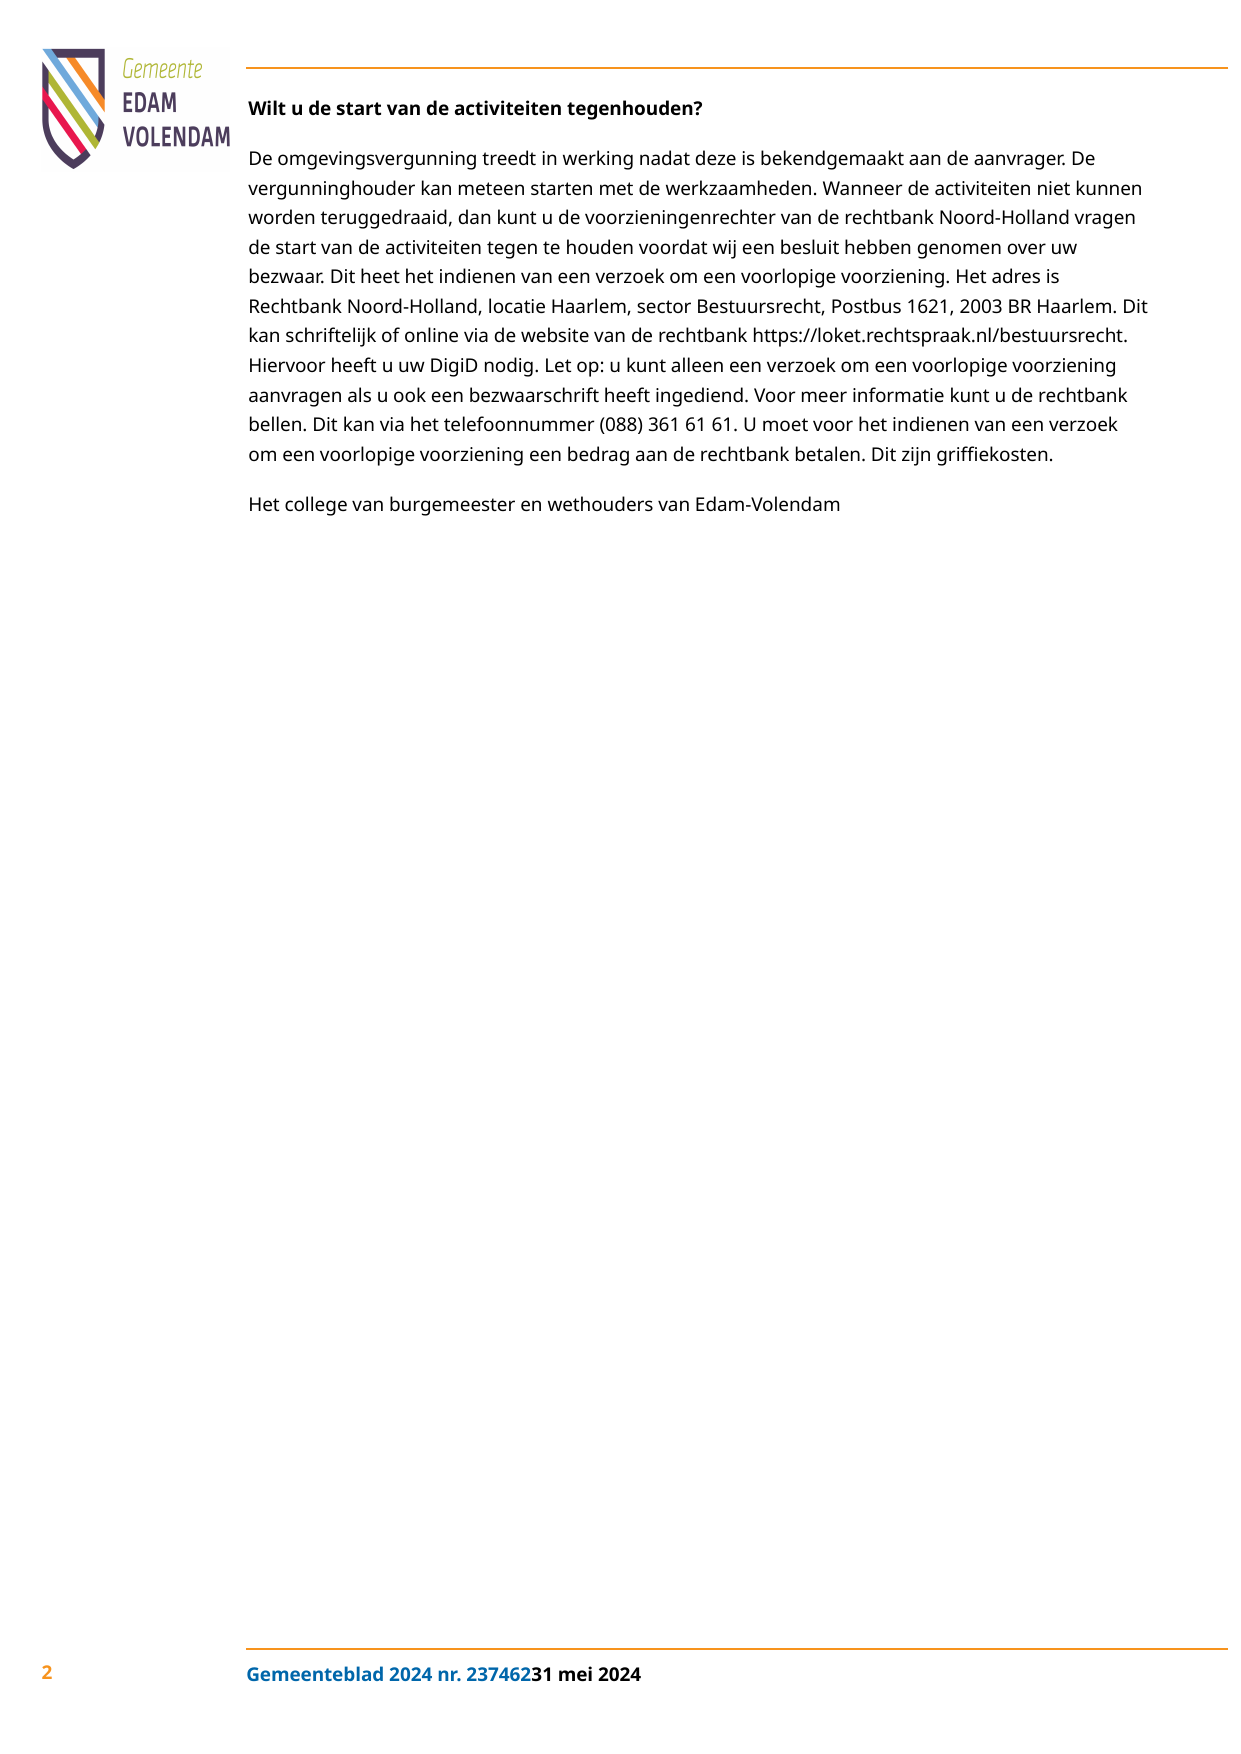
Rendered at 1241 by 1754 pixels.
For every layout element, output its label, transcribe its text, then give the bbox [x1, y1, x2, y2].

text De omgevingsvergunning treedt in werking nadat deze is bekendgemaakt aan de aanvrager. De vergunninghouder kan meteen starten met de werkzaamheden. Wanneer de activiteiten niet kunnen worden teruggedraaid, dan kunt u de voorzieningenrechter van de rechtbank Noord-Holland vragen de start van de activiteiten tegen te houden voordat wij een besluit hebben genomen over uw bezwaar. Dit heet het indienen van een verzoek om een voorlopige voorziening. Het adres is Rechtbank Noord-Holland, locatie Haarlem, sector Bestuursrecht, Postbus 1621, 2003 BR Haarlem. Dit kan schriftelijk of online via de website van de rechtbank https://loket.rechtspraak.nl/bestuursrecht. Hiervoor heeft u uw DigiD nodig. Let op: u kunt alleen een verzoek om een voorlopige voorziening aanvragen als u ook een bezwaarschrift heeft ingediend. Voor meer informatie kunt u de rechtbank bellen. Dit kan via het telefoonnummer (088) 361 61 61. U moet voor het indienen van een verzoek om een voorlopige voorziening een bedrag aan de rechtbank betalen. Dit zijn griffiekosten. [248, 145, 1152, 467]
text Het college van burgemeester en wethouders van Edam-Volendam [248, 491, 1152, 517]
text Wilt u de start van de activiteiten tegenhouden? [248, 95, 1152, 121]
picture [41, 47, 231, 172]
